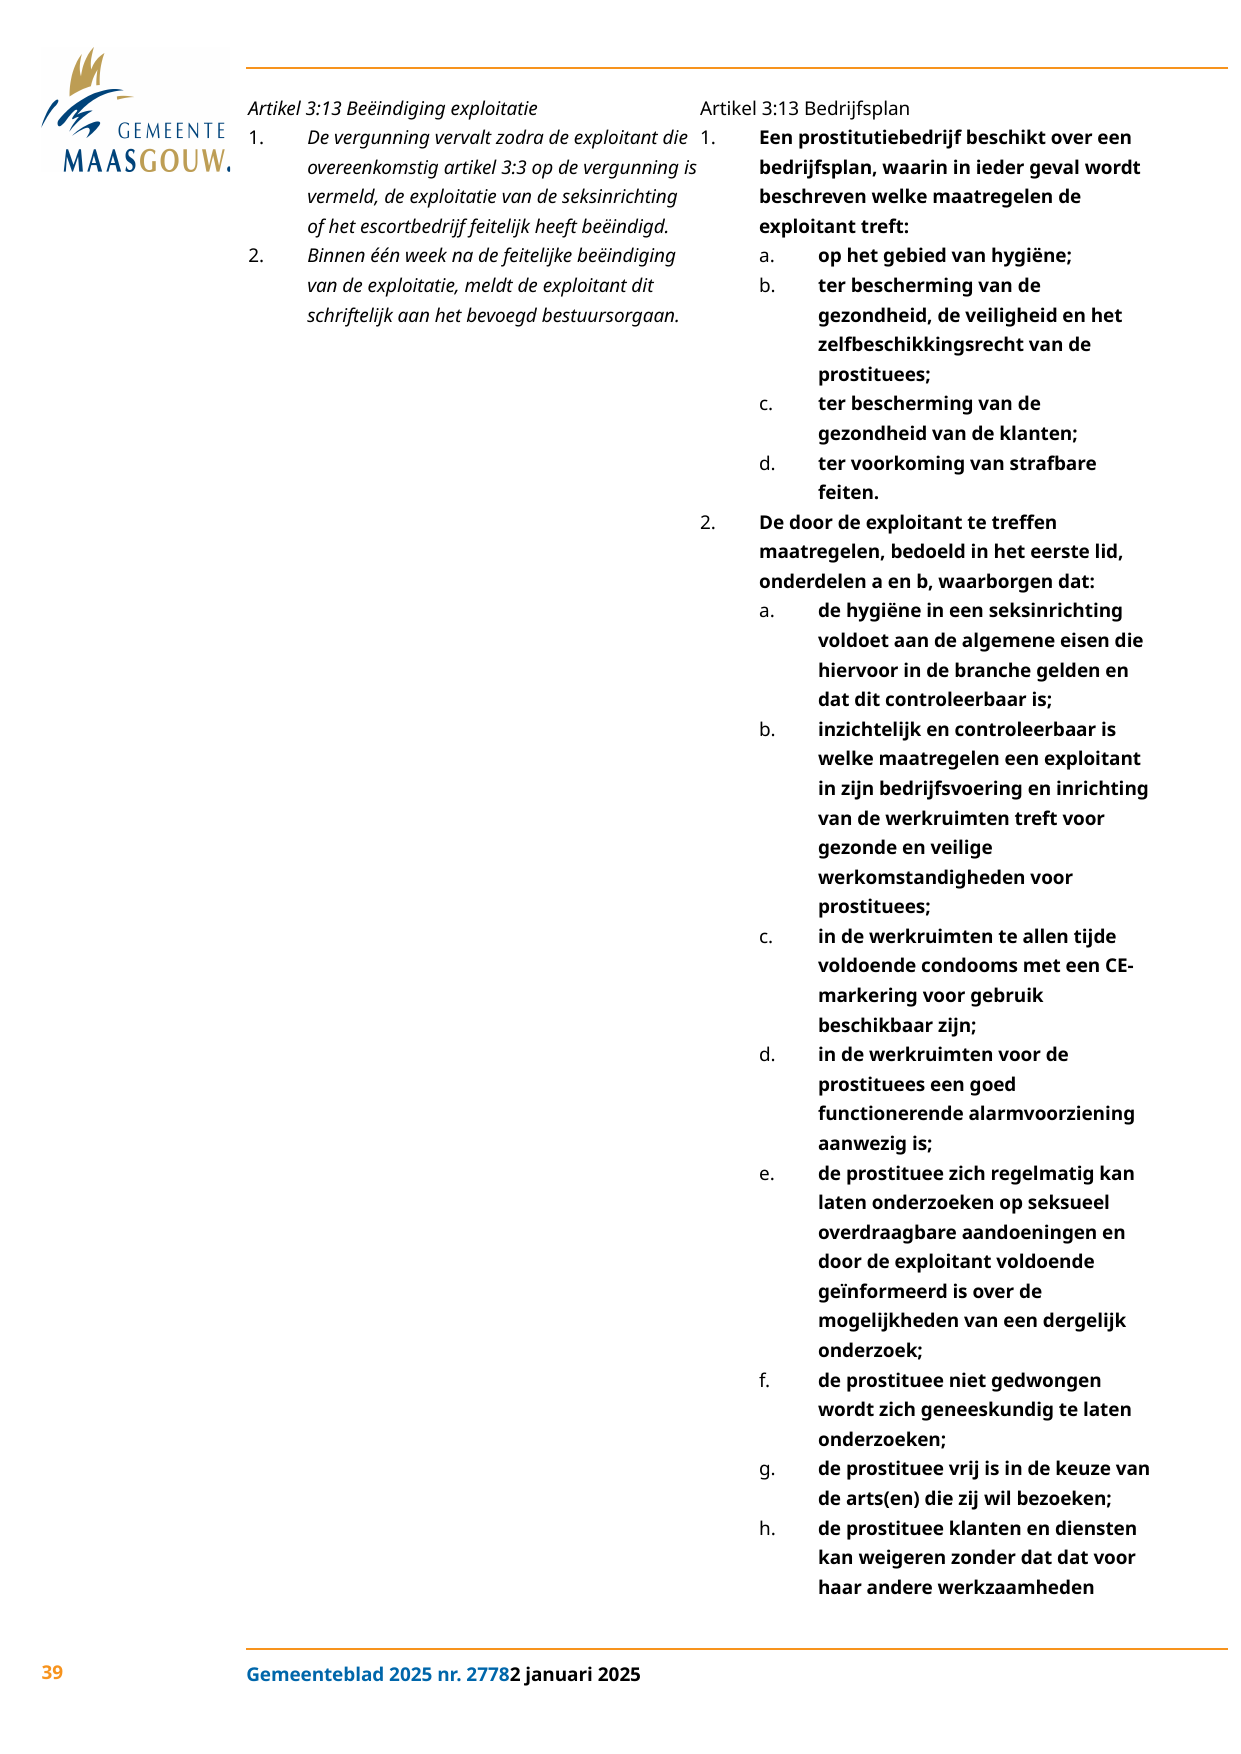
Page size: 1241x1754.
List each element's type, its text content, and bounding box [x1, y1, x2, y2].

picture [41, 47, 231, 172]
table_cell Artikel 3:13 Bedrijfsplan Een prostitutiebedrijf beschikt over een bedrijfsplan, waarin in ieder geval wordt beschreven welke maatregelen de exploitant treft: op het gebied van hygiëne; ter bescherming van de gezondheid, de veiligheid en het zelfbeschikkingsrecht van de prostituees; ter bescherming van de gezondheid van de klanten; ter voorkoming van strafbare feiten. De door de exploitant te treffen maatregelen, bedoeld in het eerste lid, onderdelen a en b, waarborgen dat: de hygiëne in een seksinrichting voldoet aan de algemene eisen die hiervoor in de branche gelden en dat dit controleerbaar is; inzichtelijk en controleerbaar is welke maatregelen een exploitant in zijn bedrijfsvoering en inrichting van de werkruimten treft voor gezonde en veilige werkomstandigheden voor prostituees; in de werkruimten te allen tijde voldoende condooms met een CE-markering voor gebruik beschikbaar zijn; in de werkruimten voor de prostituees een goed functionerende alarmvoorziening aanwezig is; de prostituee zich regelmatig kan laten onderzoeken op seksueel overdraagbare aandoeningen en door de exploitant voldoende geïnformeerd is over de mogelijkheden van een dergelijk onderzoek; de prostituee niet gedwongen wordt zich geneeskundig te laten onderzoeken; de prostituee vrij is in de keuze van de arts(en) die zij wil bezoeken; de prostituee klanten en diensten kan weigeren zonder dat dat voor haar andere werkzaamheden [700, 95, 1152, 1600]
table_cell Artikel 3:13 Beëindiging exploitatie De vergunning vervalt zodra de exploitant die overeenkomstig artikel 3:3 op de vergunning is vermeld, de exploitatie van de seksinrichting of het escortbedrijf feitelijk heeft beëindigd. Binnen één week na de feitelijke beëindiging van de exploitatie, meldt de exploitant dit schriftelijk aan het bevoegd bestuursorgaan. [248, 95, 700, 1600]
